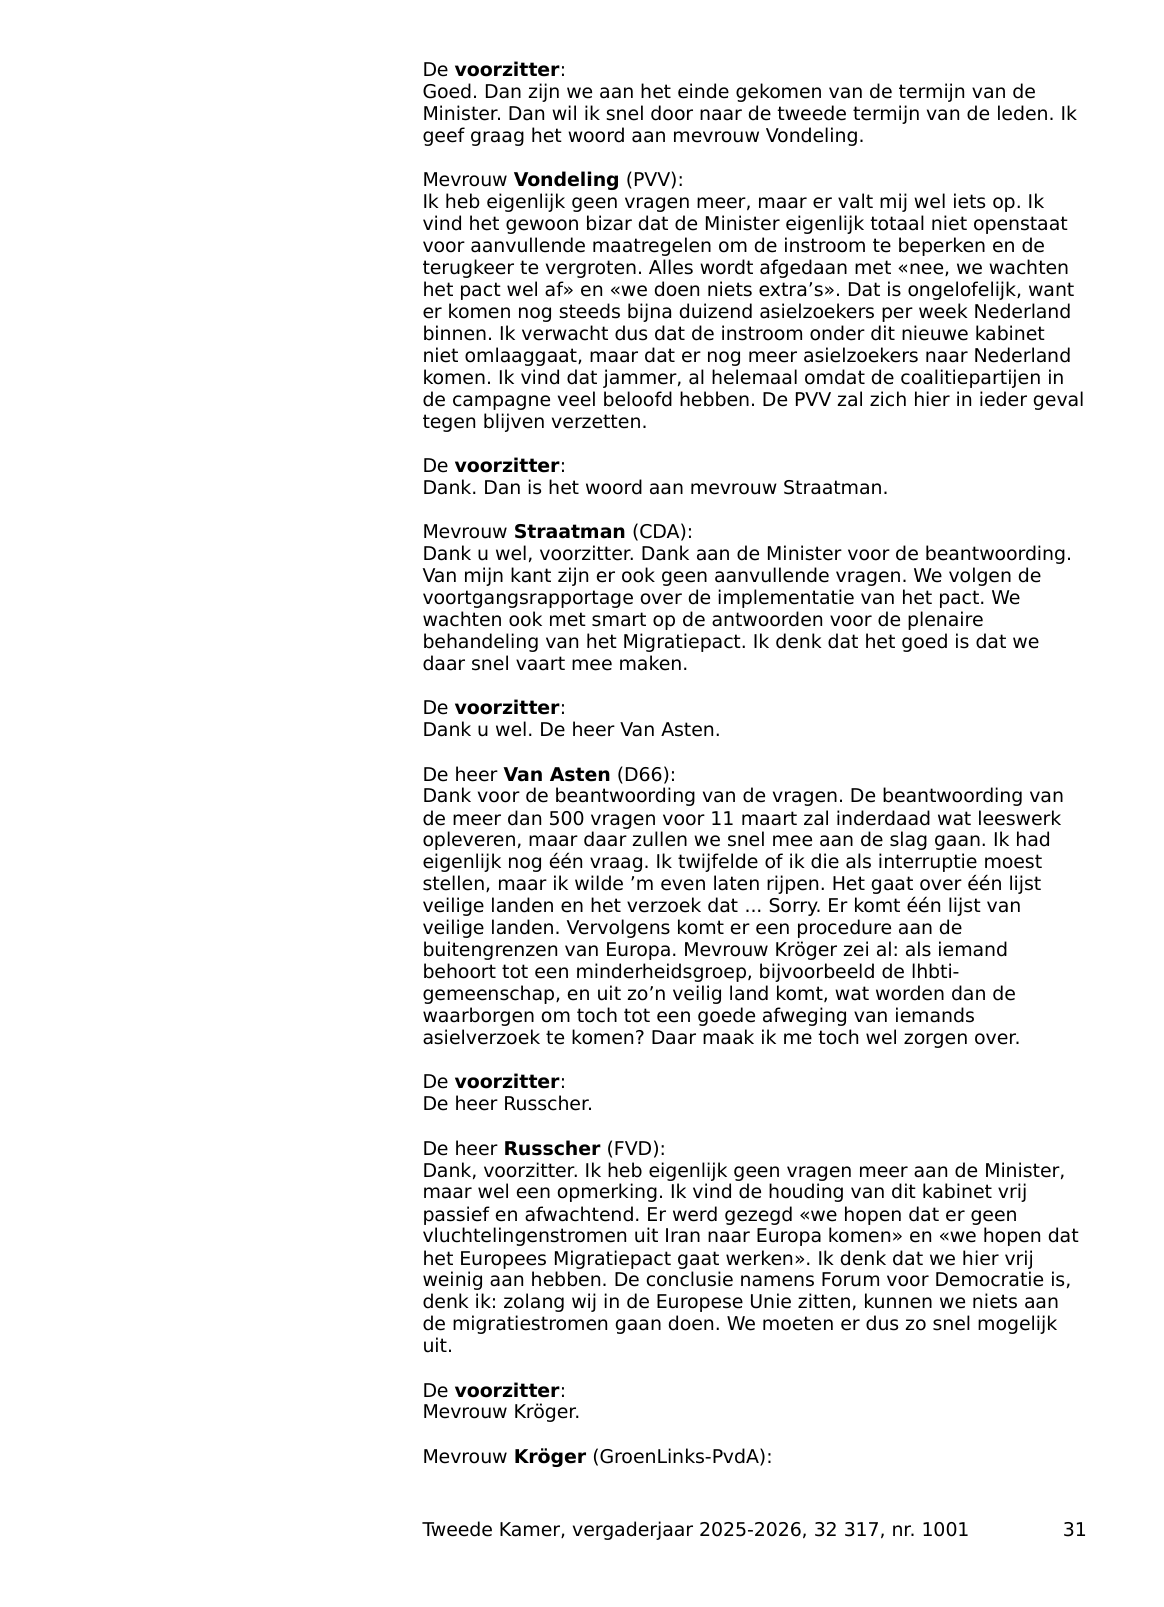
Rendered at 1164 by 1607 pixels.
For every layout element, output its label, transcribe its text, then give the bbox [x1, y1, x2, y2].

text De voorzitter: [422, 697, 1087, 719]
text Mevrouw Straatman (CDA): [422, 521, 1087, 543]
text Dank u wel. De heer Van Asten. [422, 719, 1087, 741]
text Dank. Dan is het woord aan mevrouw Straatman. [422, 477, 1087, 499]
text Mevrouw Kröger (GroenLinks-PvdA): [422, 1446, 1087, 1468]
text De voorzitter: [422, 59, 1087, 81]
text Ik heb eigenlijk geen vragen meer, maar er valt mij wel iets op. Ik vind het gewoon bizar dat de Minister eigenlijk totaal niet openstaat voor aanvullende maatregelen om de instroom te beperken en de terugkeer te vergroten. Alles wordt afgedaan met «nee, we wachten het pact wel af» en «we doen niets extra’s». Dat is ongelofelijk, want er komen nog steeds bijna duizend asielzoekers per week Nederland binnen. Ik verwacht dus dat de instroom onder dit nieuwe kabinet niet omlaaggaat, maar dat er nog meer asielzoekers naar Nederland komen. Ik vind dat jammer, al helemaal omdat de coalitiepartijen in de campagne veel beloofd hebben. De PVV zal zich hier in ieder geval tegen blijven verzetten. [422, 191, 1087, 433]
text Dank, voorzitter. Ik heb eigenlijk geen vragen meer aan de Minister, maar wel een opmerking. Ik vind de houding van dit kabinet vrij passief en afwachtend. Er werd gezegd «we hopen dat er geen vluchtelingenstromen uit Iran naar Europa komen» en «we hopen dat het Europees Migratiepact gaat werken». Ik denk dat we hier vrij weinig aan hebben. De conclusie namens Forum voor Democratie is, denk ik: zolang wij in de Europese Unie zitten, kunnen we niets aan de migratiestromen gaan doen. We moeten er dus zo snel mogelijk uit. [422, 1159, 1087, 1357]
text Dank voor de beantwoording van de vragen. De beantwoording van de meer dan 500 vragen voor 11 maart zal inderdaad wat leeswerk opleveren, maar daar zullen we snel mee aan de slag gaan. Ik had eigenlijk nog één vraag. Ik twijfelde of ik die als interruptie moest stellen, maar ik wilde ’m even laten rijpen. Het gaat over één lijst veilige landen en het verzoek dat ... Sorry. Er komt één lijst van veilige landen. Vervolgens komt er een procedure aan de buitengrenzen van Europa. Mevrouw Kröger zei al: als iemand behoort tot een minderheidsgroep, bijvoorbeeld de lhbti-gemeenschap, en uit zo’n veilig land komt, wat worden dan de waarborgen om toch tot een goede afweging van iemands asielverzoek te komen? Daar maak ik me toch wel zorgen over. [422, 785, 1087, 1049]
text Mevrouw Kröger. [422, 1401, 1087, 1423]
text De heer Russcher (FVD): [422, 1137, 1087, 1159]
text De voorzitter: [422, 1071, 1087, 1093]
text De voorzitter: [422, 1379, 1087, 1401]
text Dank u wel, voorzitter. Dank aan de Minister voor de beantwoording. Van mijn kant zijn er ook geen aanvullende vragen. We volgen de voortgangsrapportage over de implementatie van het pact. We wachten ook met smart op de antwoorden voor de plenaire behandeling van het Migratiepact. Ik denk dat het goed is dat we daar snel vaart mee maken. [422, 543, 1087, 675]
text De voorzitter: [422, 455, 1087, 477]
text De heer Van Asten (D66): [422, 763, 1087, 785]
text De heer Russcher. [422, 1093, 1087, 1115]
text Goed. Dan zijn we aan het einde gekomen van de termijn van de Minister. Dan wil ik snel door naar de tweede termijn van de leden. Ik geef graag het woord aan mevrouw Vondeling. [422, 81, 1087, 147]
text Mevrouw Vondeling (PVV): [422, 169, 1087, 191]
